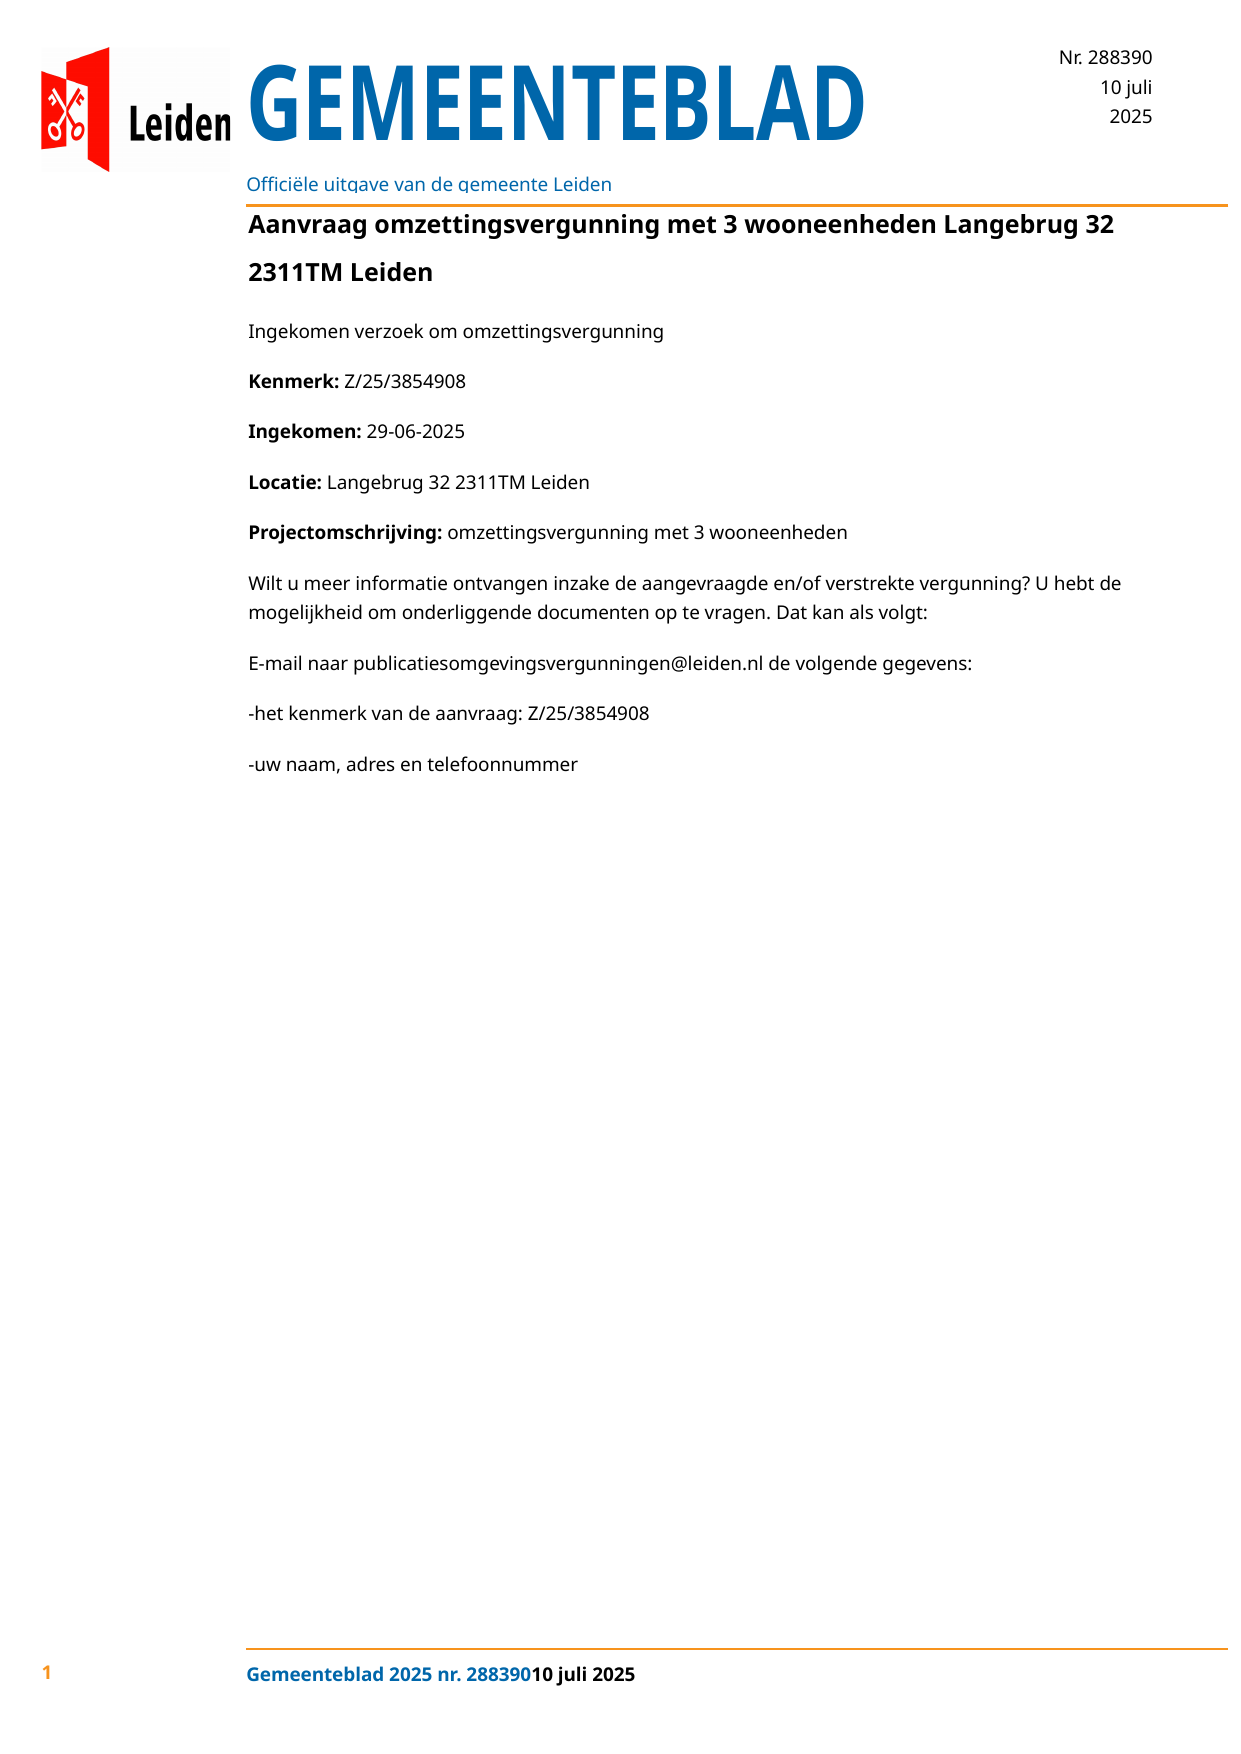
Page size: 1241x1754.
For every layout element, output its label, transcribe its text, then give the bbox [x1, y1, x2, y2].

text Ingekomen verzoek om omzettingsvergunning [248, 318, 1152, 344]
text -uw naam, adres en telefoonnummer [248, 751, 1152, 777]
text Kenmerk: Z/25/3854908 [248, 368, 1152, 394]
text Ingekomen: 29-06-2025 [248, 419, 1152, 444]
text Wilt u meer informatie ontvangen inzake de aangevraagde en/of verstrekte vergunning? U hebt de mogelijkheid om onderliggende documenten op te vragen. Dat kan als volgt: [248, 570, 1152, 625]
text Locatie: Langebrug 32 2311TM Leiden [248, 469, 1152, 495]
text Aanvraag omzettingsvergunning met 3 wooneenheden Langebrug 32 2311TM Leiden [248, 207, 1152, 288]
text -het kenmerk van de aanvraag: Z/25/3854908 [248, 700, 1152, 726]
text E-mail naar publicatiesomgevingsvergunningen@leiden.nl de volgende gegevens: [248, 650, 1152, 676]
text Projectomschrijving: omzettingsvergunning met 3 wooneenheden [248, 519, 1152, 545]
picture [41, 47, 231, 172]
